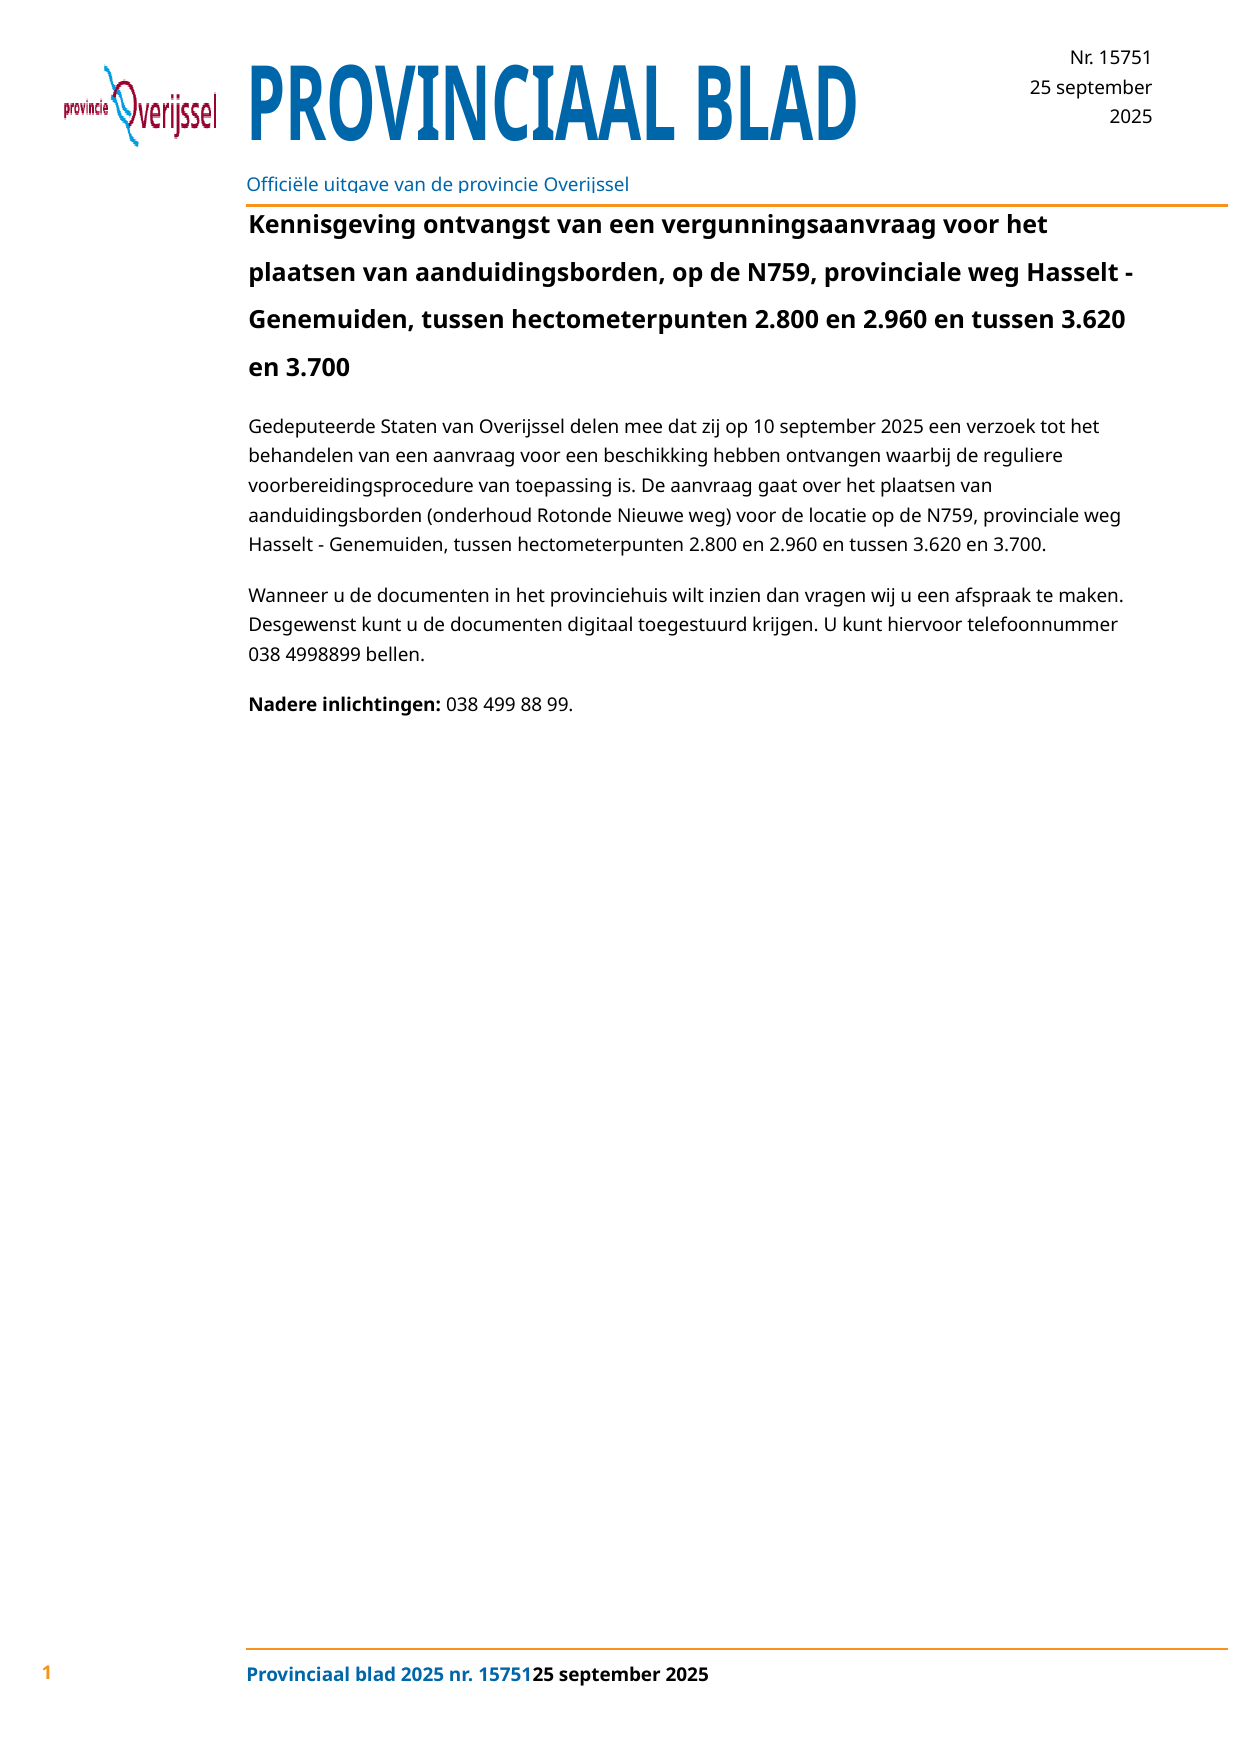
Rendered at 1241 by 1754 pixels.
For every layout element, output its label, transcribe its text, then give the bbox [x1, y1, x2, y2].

text Kennisgeving ontvangst van een vergunningsaanvraag voor het plaatsen van aanduidingsborden, op de N759, provinciale weg Hasselt - Genemuiden, tussen hectometerpunten 2.800 en 2.960 en tussen 3.620 en 3.700 [248, 207, 1152, 384]
text Nadere inlichtingen: 038 499 88 99. [248, 691, 1152, 717]
text Gedeputeerde Staten van Overijssel delen mee dat zij op 10 september 2025 een verzoek tot het behandelen van een aanvraag voor een beschikking hebben ontvangen waarbij de reguliere voorbereidingsprocedure van toepassing is. De aanvraag gaat over het plaatsen van aanduidingsborden (onderhoud Rotonde Nieuwe weg) voor de locatie op de N759, provinciale weg Hasselt - Genemuiden, tussen hectometerpunten 2.800 en 2.960 en tussen 3.620 en 3.700. [248, 413, 1152, 557]
picture [41, 47, 231, 172]
text Wanneer u de documenten in het provinciehuis wilt inzien dan vragen wij u een afspraak te maken. Desgewenst kunt u de documenten digitaal toegestuurd krijgen. U kunt hiervoor telefoonnummer 038 4998899 bellen. [248, 582, 1152, 667]
